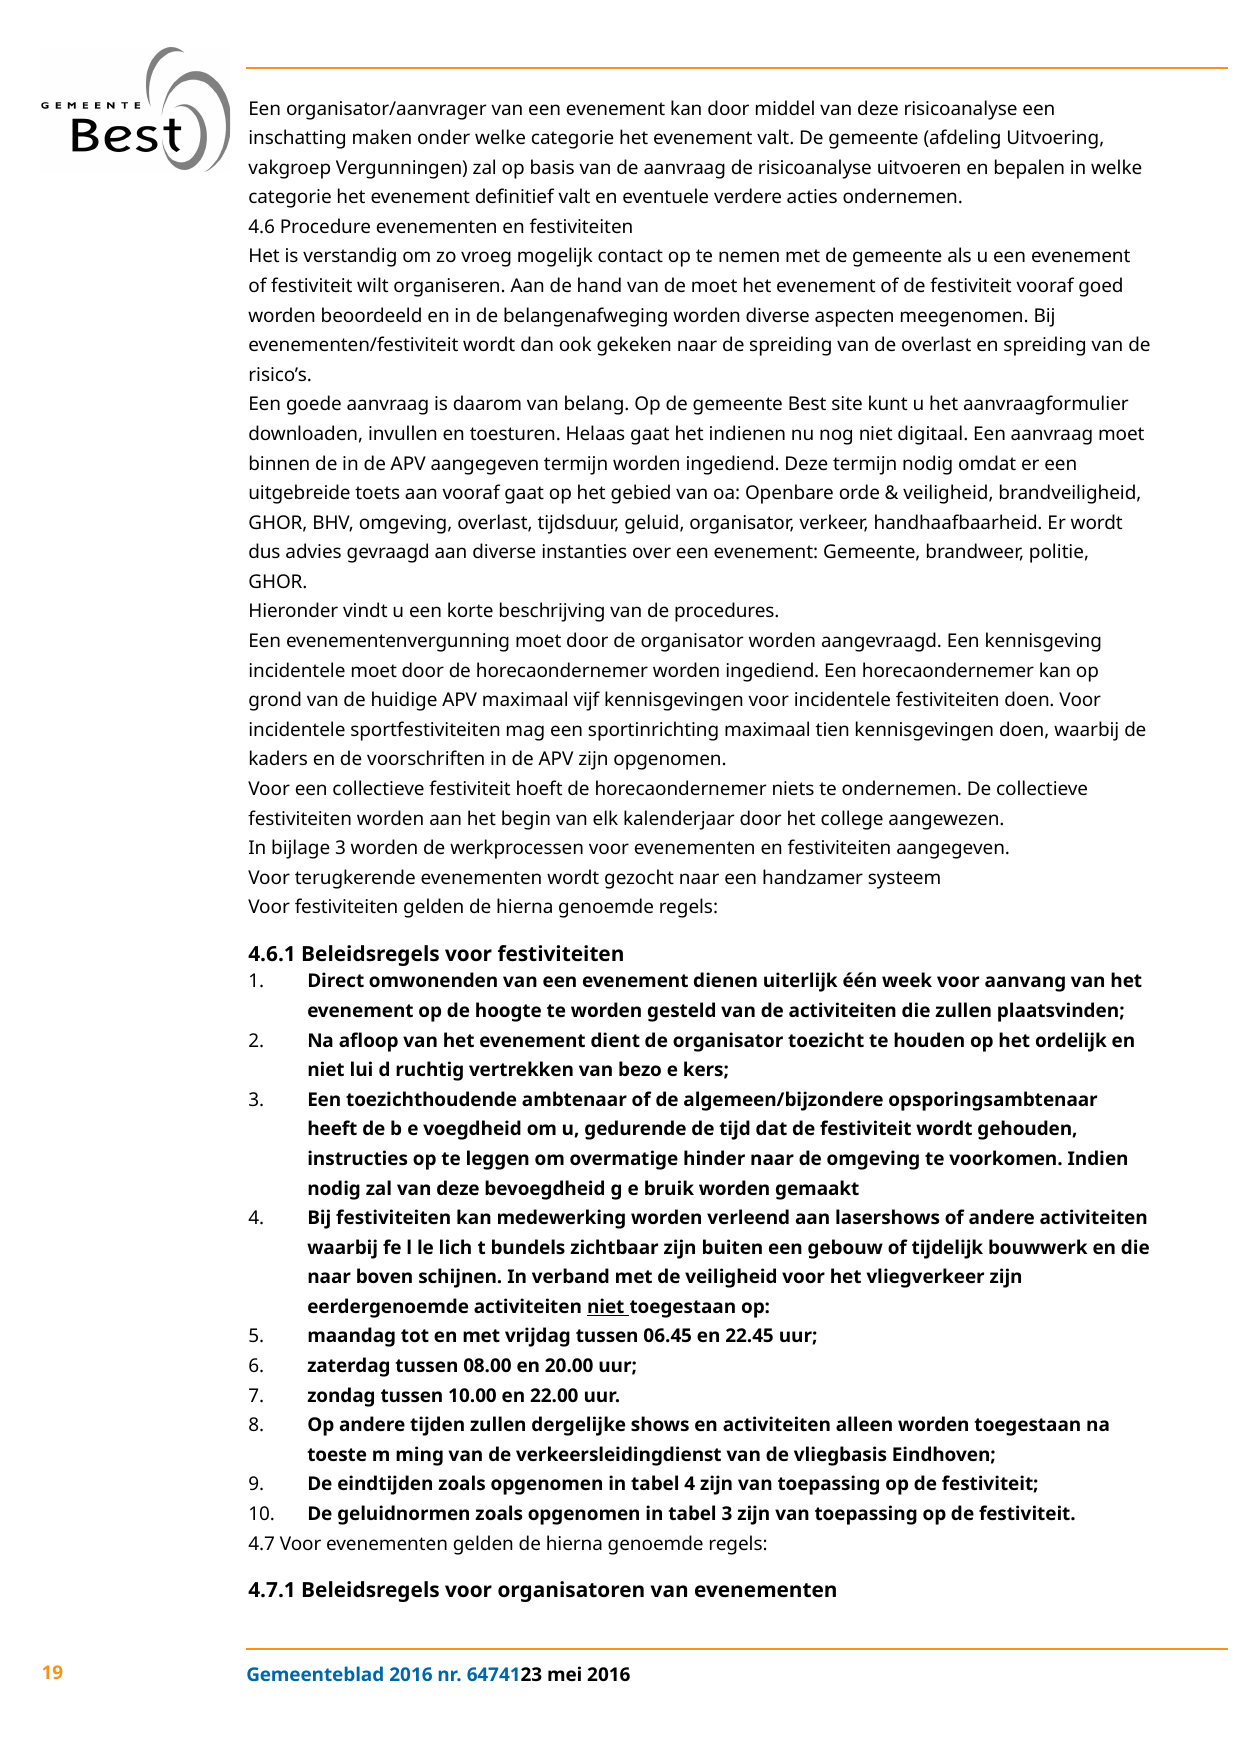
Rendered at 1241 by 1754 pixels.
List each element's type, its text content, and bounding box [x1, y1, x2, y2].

text Hieronder vindt u een korte beschrijving van de procedures. [248, 598, 1152, 623]
list Op andere tijden zullen dergelijke shows en activiteiten alleen worden toegestaan na toeste m ming van de verkeersleidingdienst van de vliegbasis Eindhoven; [248, 1411, 1152, 1467]
list Bij festiviteiten kan medewerking worden verleend aan lasershows of andere activiteiten waarbij fe l le lich t bundels zichtbaar zijn buiten een gebouw of tijdelijk bouwwerk en die naar boven schijnen. In verband met de veiligheid voor het vliegverkeer zijn eerdergenoemde activiteiten niet toegestaan op: [248, 1204, 1152, 1319]
list zondag tussen 10.00 en 22.00 uur. [248, 1382, 1152, 1407]
text Voor een collectieve festiviteit hoeft de horecaondernemer niets te ondernemen. De collectieve festiviteiten worden aan het begin van elk kalenderjaar door het college aangewezen. [248, 775, 1152, 831]
text 4.7 Voor evenementen gelden de hierna genoemde regels: [248, 1530, 1152, 1555]
list Na afloop van het evenement dient de organisator toezicht te houden op het ordelijk en niet lui d ruchtig vertrekken van bezo e kers; [248, 1027, 1152, 1082]
list zaterdag tussen 08.00 en 20.00 uur; [248, 1352, 1152, 1378]
text Voor festiviteiten gelden de hierna genoemde regels: [248, 893, 1152, 919]
text In bijlage 3 worden de werkprocessen voor evenementen en festiviteiten aangegeven. [248, 834, 1152, 860]
list Direct omwonenden van een evenement dienen uiterlijk één week voor aanvang van het evenement op de hoogte te worden gesteld van de activiteiten die zullen plaatsvinden; [248, 968, 1152, 1023]
picture [41, 47, 231, 172]
list maandag tot en met vrijdag tussen 06.45 en 22.45 uur; [248, 1323, 1152, 1348]
text 4.6 Procedure evenementen en festiviteiten [248, 213, 1152, 239]
list De eindtijden zoals opgenomen in tabel 4 zijn van toepassing op de festiviteit; [248, 1471, 1152, 1496]
text Het is verstandig om zo vroeg mogelijk contact op te nemen met de gemeente als u een evenement of festiviteit wilt organiseren. Aan de hand van de moet het evenement of de festiviteit vooraf goed worden beoordeeld en in de belangenafweging worden diverse aspecten meegenomen. Bij evenementen/festiviteit wordt dan ook gekeken naar de spreiding van de overlast en spreiding van de risico’s. [248, 243, 1152, 387]
list Een toezichthoudende ambtenaar of de algemeen/bijzondere opsporingsambtenaar heeft de b e voegdheid om u, gedurende de tijd dat de festiviteit wordt gehouden, instructies op te leggen om overmatige hinder naar de omgeving te voorkomen. Indien nodig zal van deze bevoegdheid g e bruik worden gemaakt [248, 1086, 1152, 1200]
text Een evenementenvergunning moet door de organisator worden aangevraagd. Een kennisgeving incidentele moet door de horecaondernemer worden ingediend. Een horecaondernemer kan op grond van de huidige APV maximaal vijf kennisgevingen voor incidentele festiviteiten doen. Voor incidentele sportfestiviteiten mag een sportinrichting maximaal tien kennisgevingen doen, waarbij de kaders en de voorschriften in de APV zijn opgenomen. [248, 627, 1152, 771]
text Een goede aanvraag is daarom van belang. Op de gemeente Best site kunt u het aanvraagformulier downloaden, invullen en toesturen. Helaas gaat het indienen nu nog niet digitaal. Een aanvraag moet binnen de in de APV aangegeven termijn worden ingediend. Deze termijn nodig omdat er een uitgebreide toets aan vooraf gaat op het gebied van oa: Openbare orde & veiligheid, brandveiligheid, GHOR, BHV, omgeving, overlast, tijdsduur, geluid, organisator, verkeer, handhaafbaarheid. Er wordt dus advies gevraagd aan diverse instanties over een evenement: Gemeente, brandweer, politie, GHOR. [248, 391, 1152, 594]
text Een organisator/aanvrager van een evenement kan door middel van deze risicoanalyse een inschatting maken onder welke categorie het evenement valt. De gemeente (afdeling Uitvoering, vakgroep Vergunningen) zal op basis van de aanvraag de risicoanalyse uitvoeren en bepalen in welke categorie het evenement definitief valt en eventuele verdere acties ondernemen. [248, 95, 1152, 209]
text 4.7.1 Beleidsregels voor organisatoren van evenementen [248, 1575, 1152, 1604]
text Voor terugkerende evenementen wordt gezocht naar een handzamer systeem [248, 864, 1152, 890]
list De geluidnormen zoals opgenomen in tabel 3 zijn van toepassing op de festiviteit. [248, 1500, 1152, 1526]
text 4.6.1 Beleidsregels voor festiviteiten [248, 939, 1152, 968]
